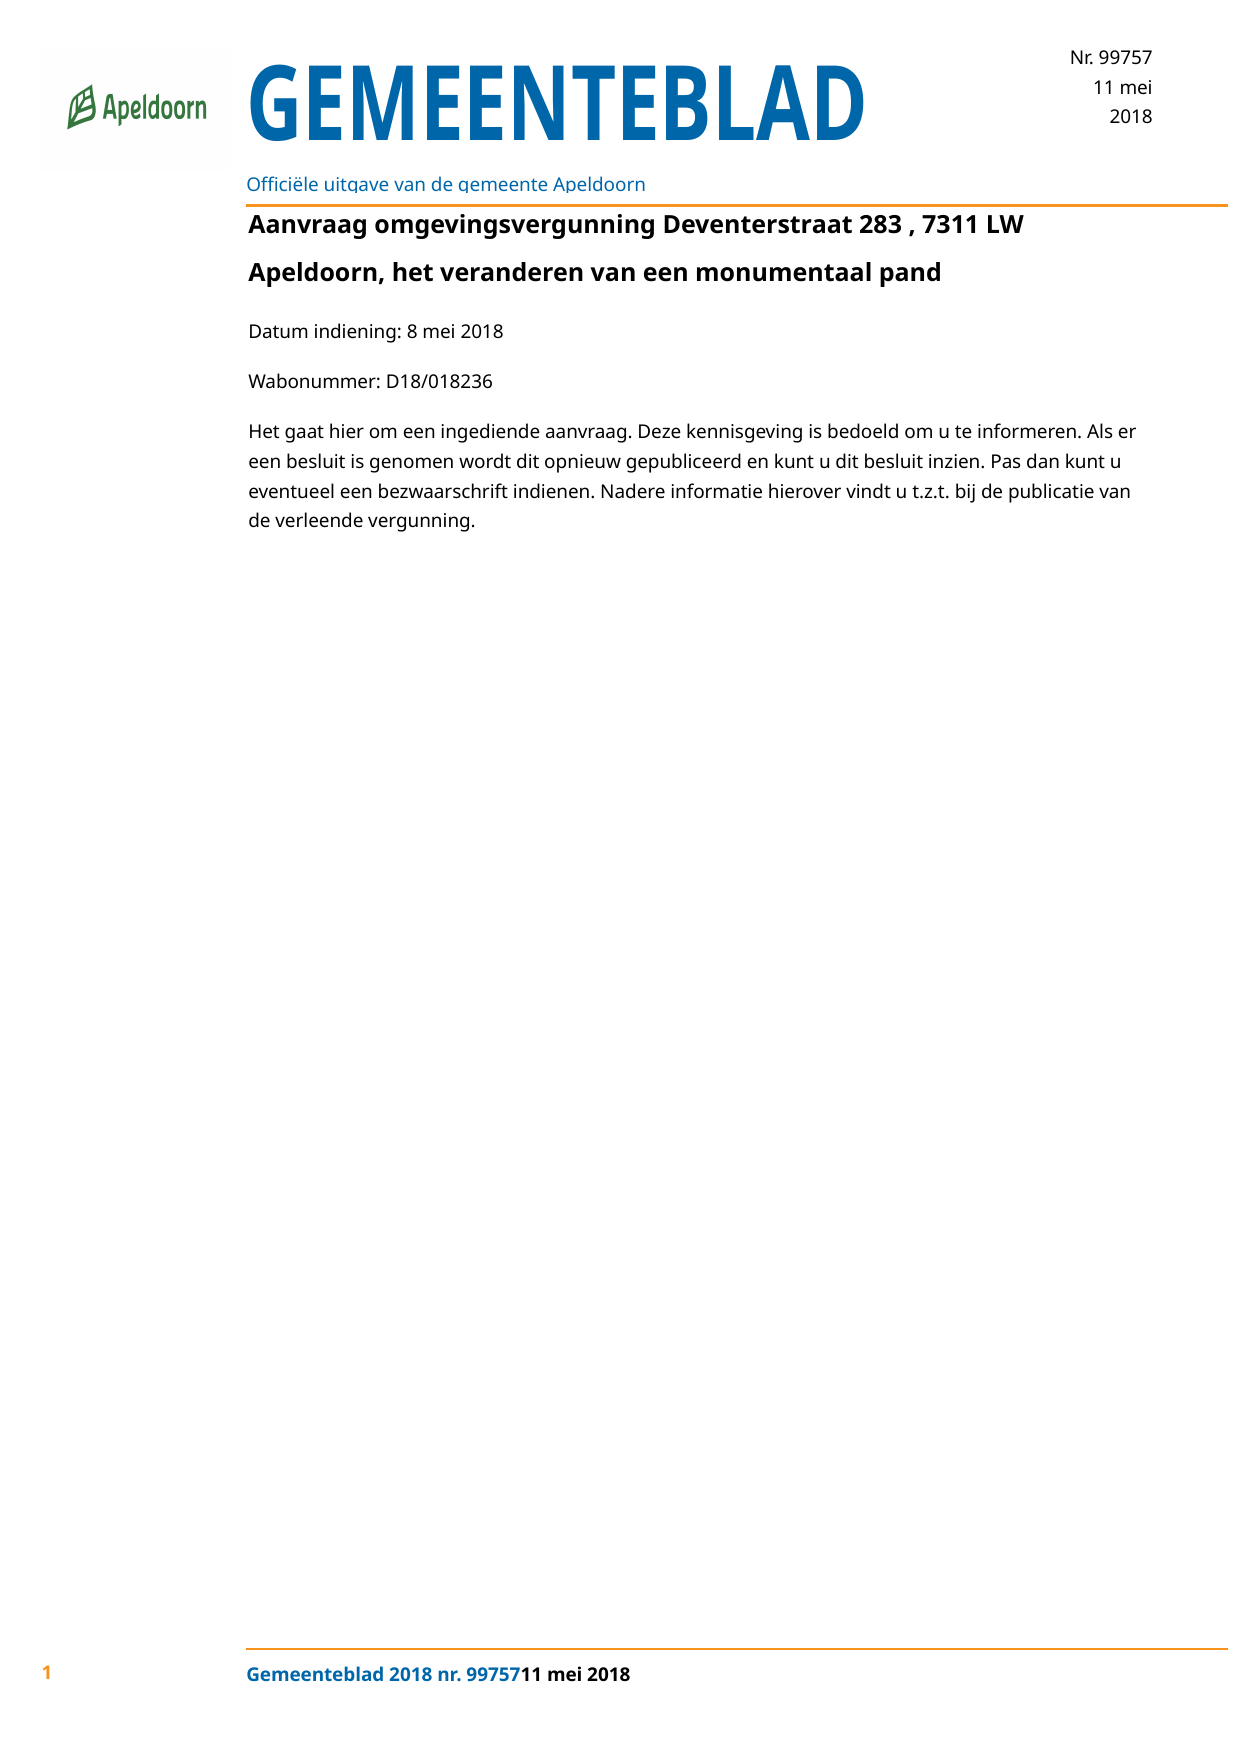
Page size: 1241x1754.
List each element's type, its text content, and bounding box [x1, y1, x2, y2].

picture [41, 47, 231, 172]
text Het gaat hier om een ingediende aanvraag. Deze kennisgeving is bedoeld om u te informeren. Als er een besluit is genomen wordt dit opnieuw gepubliceerd en kunt u dit besluit inzien. Pas dan kunt u eventueel een bezwaarschrift indienen. Nadere informatie hierover vindt u t.z.t. bij de publicatie van de verleende vergunning. [248, 419, 1152, 533]
text Datum indiening: 8 mei 2018 [248, 318, 1152, 344]
text Aanvraag omgevingsvergunning Deventerstraat 283 , 7311 LW Apeldoorn, het veranderen van een monumentaal pand [248, 207, 1152, 288]
text Wabonummer: D18/018236 [248, 368, 1152, 394]
